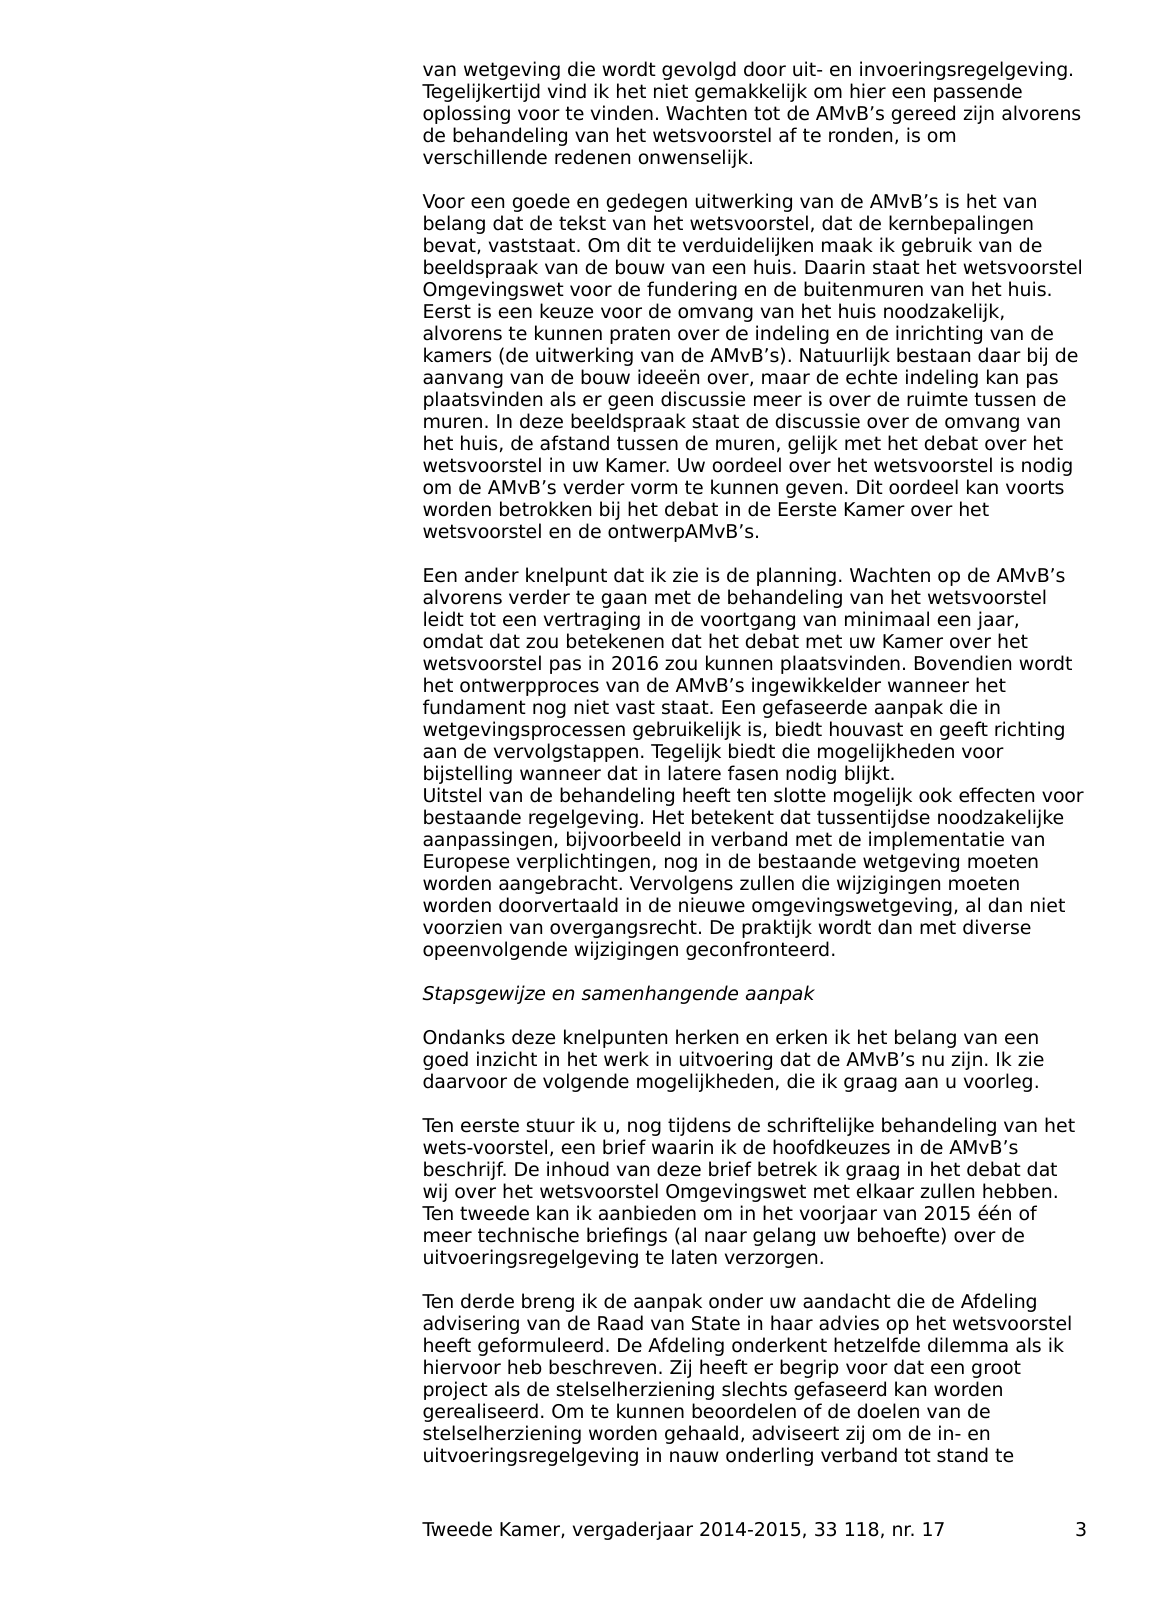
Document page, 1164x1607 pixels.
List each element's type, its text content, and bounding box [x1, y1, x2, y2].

text Ten eerste stuur ik u, nog tijdens de schriftelijke behandeling van het wets-voorstel, een brief waarin ik de hoofdkeuzes in de AMvB’s beschrijf. De inhoud van deze brief betrek ik graag in het debat dat wij over het wetsvoorstel Omgevingswet met elkaar zullen hebben. Ten tweede kan ik aanbieden om in het voorjaar van 2015 één of meer technische briefings (al naar gelang uw behoefte) over de uitvoeringsregelgeving te laten verzorgen. [422, 1115, 1087, 1269]
text Voor een goede en gedegen uitwerking van de AMvB’s is het van belang dat de tekst van het wetsvoorstel, dat de kernbepalingen bevat, vaststaat. Om dit te verduidelijken maak ik gebruik van de beeldspraak van de bouw van een huis. Daarin staat het wetsvoorstel Omgevingswet voor de fundering en de buitenmuren van het huis. Eerst is een keuze voor de omvang van het huis noodzakelijk, alvorens te kunnen praten over de indeling en de inrichting van de kamers (de uitwerking van de AMvB’s). Natuurlijk bestaan daar bij de aanvang van de bouw ideeën over, maar de echte indeling kan pas plaatsvinden als er geen discussie meer is over de ruimte tussen de muren. In deze beeldspraak staat de discussie over de omvang van het huis, de afstand tussen de muren, gelijk met het debat over het wetsvoorstel in uw Kamer. Uw oordeel over het wetsvoorstel is nodig om de AMvB’s verder vorm te kunnen geven. Dit oordeel kan voorts worden betrokken bij het debat in de Eerste Kamer over het wetsvoorstel en de ontwerpAMvB’s. [422, 191, 1087, 543]
subtitle Stapsgewijze en samenhangende aanpak [422, 983, 1087, 1005]
text Uitstel van de behandeling heeft ten slotte mogelijk ook effecten voor bestaande regelgeving. Het betekent dat tussentijdse noodzakelijke aanpassingen, bijvoorbeeld in verband met de implementatie van Europese verplichtingen, nog in de bestaande wetgeving moeten worden aangebracht. Vervolgens zullen die wijzigingen moeten worden doorvertaald in de nieuwe omgevingswetgeving, al dan niet voorzien van overgangsrecht. De praktijk wordt dan met diverse opeenvolgende wijzigingen geconfronteerd. [422, 785, 1087, 961]
text Ondanks deze knelpunten herken en erken ik het belang van een goed inzicht in het werk in uitvoering dat de AMvB’s nu zijn. Ik zie daarvoor de volgende mogelijkheden, die ik graag aan u voorleg. [422, 1027, 1087, 1093]
text Ten derde breng ik de aanpak onder uw aandacht die de Afdeling advisering van de Raad van State in haar advies op het wetsvoorstel heeft geformuleerd. De Afdeling onderkent hetzelfde dilemma als ik hiervoor heb beschreven. Zij heeft er begrip voor dat een groot project als de stelselherziening slechts gefaseerd kan worden gerealiseerd. Om te kunnen beoordelen of de doelen van de stelselherziening worden gehaald, adviseert zij om de in- en uitvoeringsregelgeving in nauw onderling verband tot stand te [422, 1291, 1087, 1467]
text van wetgeving die wordt gevolgd door uit- en invoeringsregelgeving. Tegelijkertijd vind ik het niet gemakkelijk om hier een passende oplossing voor te vinden. Wachten tot de AMvB’s gereed zijn alvorens de behandeling van het wetsvoorstel af te ronden, is om verschillende redenen onwenselijk. [422, 59, 1087, 169]
text Een ander knelpunt dat ik zie is de planning. Wachten op de AMvB’s alvorens verder te gaan met de behandeling van het wetsvoorstel leidt tot een vertraging in de voortgang van minimaal een jaar, omdat dat zou betekenen dat het debat met uw Kamer over het wetsvoorstel pas in 2016 zou kunnen plaatsvinden. Bovendien wordt het ontwerpproces van de AMvB’s ingewikkelder wanneer het fundament nog niet vast staat. Een gefaseerde aanpak die in wetgevingsprocessen gebruikelijk is, biedt houvast en geeft richting aan de vervolgstappen. Tegelijk biedt die mogelijkheden voor bijstelling wanneer dat in latere fasen nodig blijkt. [422, 565, 1087, 785]
